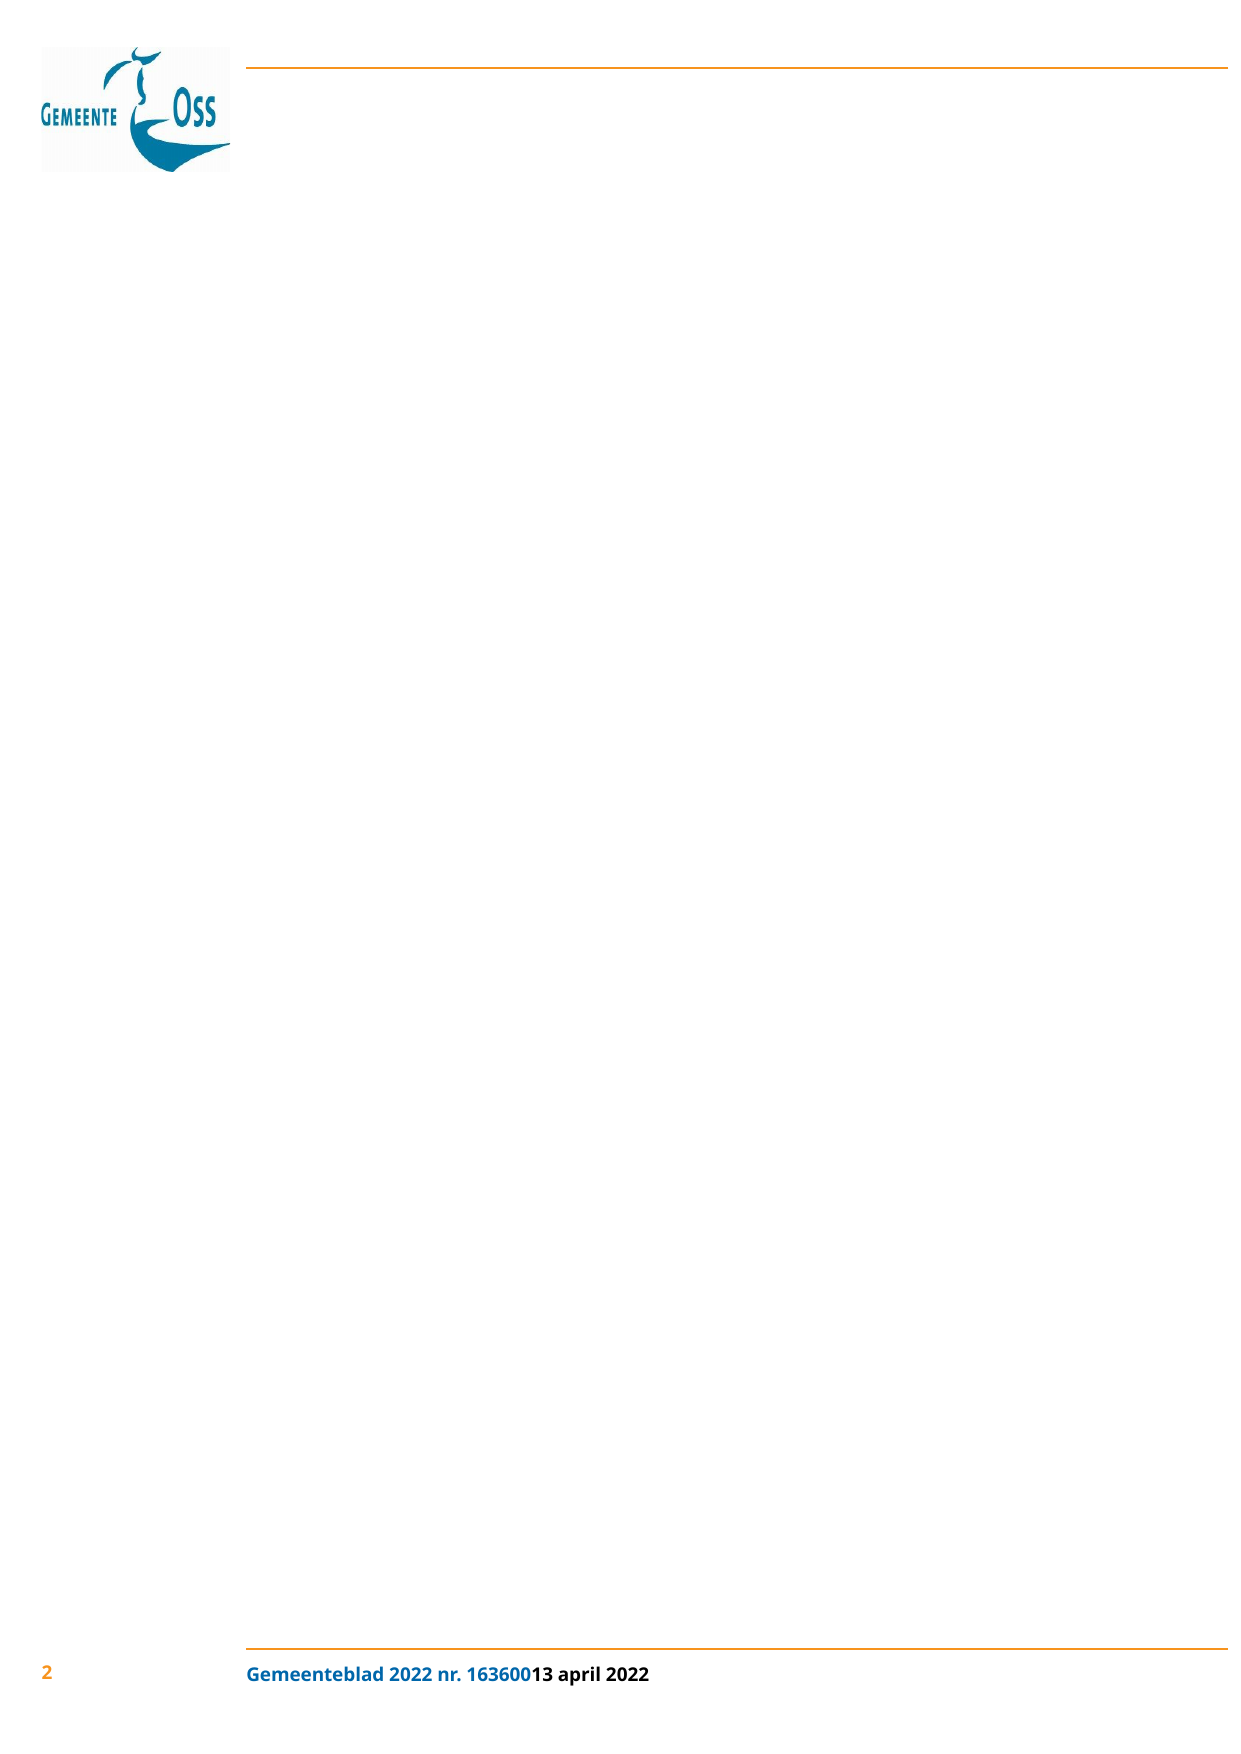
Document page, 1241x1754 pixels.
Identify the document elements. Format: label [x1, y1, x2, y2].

picture [41, 47, 231, 172]
